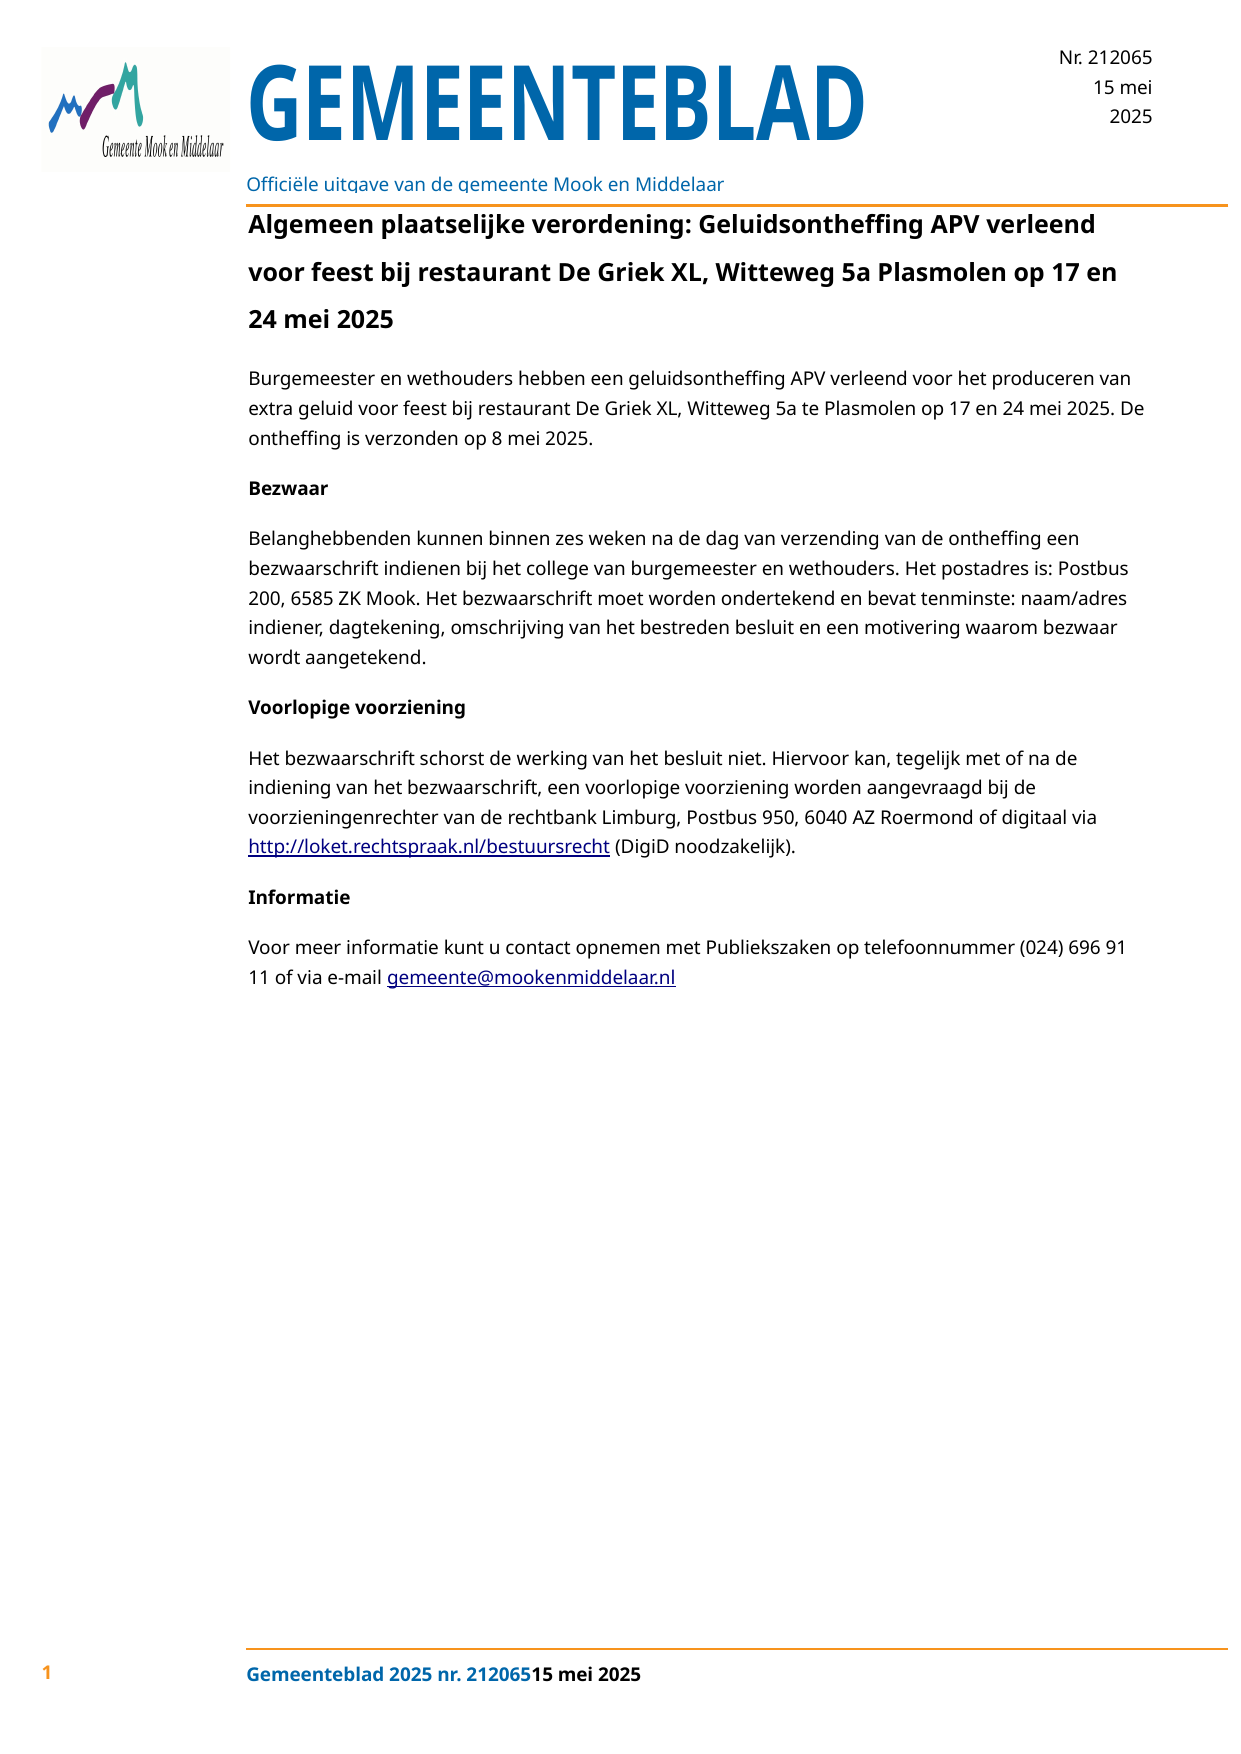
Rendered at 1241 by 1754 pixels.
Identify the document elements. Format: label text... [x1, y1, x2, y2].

text Voor meer informatie kunt u contact opnemen met Publiekszaken op telefoonnummer (024) 696 91 11 of via e-mail gemeente@mookenmiddelaar.nl [248, 934, 1152, 989]
text Bezwaar [248, 475, 1152, 501]
text Belanghebbenden kunnen binnen zes weken na de dag van verzending van de ontheffing een bezwaarschrift indienen bij het college van burgemeester en wethouders. Het postadres is: Postbus 200, 6585 ZK Mook. Het bezwaarschrift moet worden ondertekend en bevat tenminste: naam/adres indiener, dagtekening, omschrijving van het bestreden besluit en een motivering waarom bezwaar wordt aangetekend. [248, 526, 1152, 669]
text Voorlopige voorziening [248, 694, 1152, 720]
text Algemeen plaatselijke verordening: Geluidsontheffing APV verleend voor feest bij restaurant De Griek XL, Witteweg 5a Plasmolen op 17 en 24 mei 2025 [248, 207, 1152, 336]
text Burgemeester en wethouders hebben een geluidsontheffing APV verleend voor het produceren van extra geluid voor feest bij restaurant De Griek XL, Witteweg 5a te Plasmolen op 17 en 24 mei 2025. De ontheffing is verzonden op 8 mei 2025. [248, 366, 1152, 450]
text Het bezwaarschrift schorst de werking van het besluit niet. Hiervoor kan, tegelijk met of na de indiening van het bezwaarschrift, een voorlopige voorziening worden aangevraagd bij de voorzieningenrechter van de rechtbank Limburg, Postbus 950, 6040 AZ Roermond of digitaal via http://loket.rechtspraak.nl/bestuursrecht (DigiD noodzakelijk). [248, 745, 1152, 859]
picture [41, 47, 231, 172]
text Informatie [248, 884, 1152, 909]
